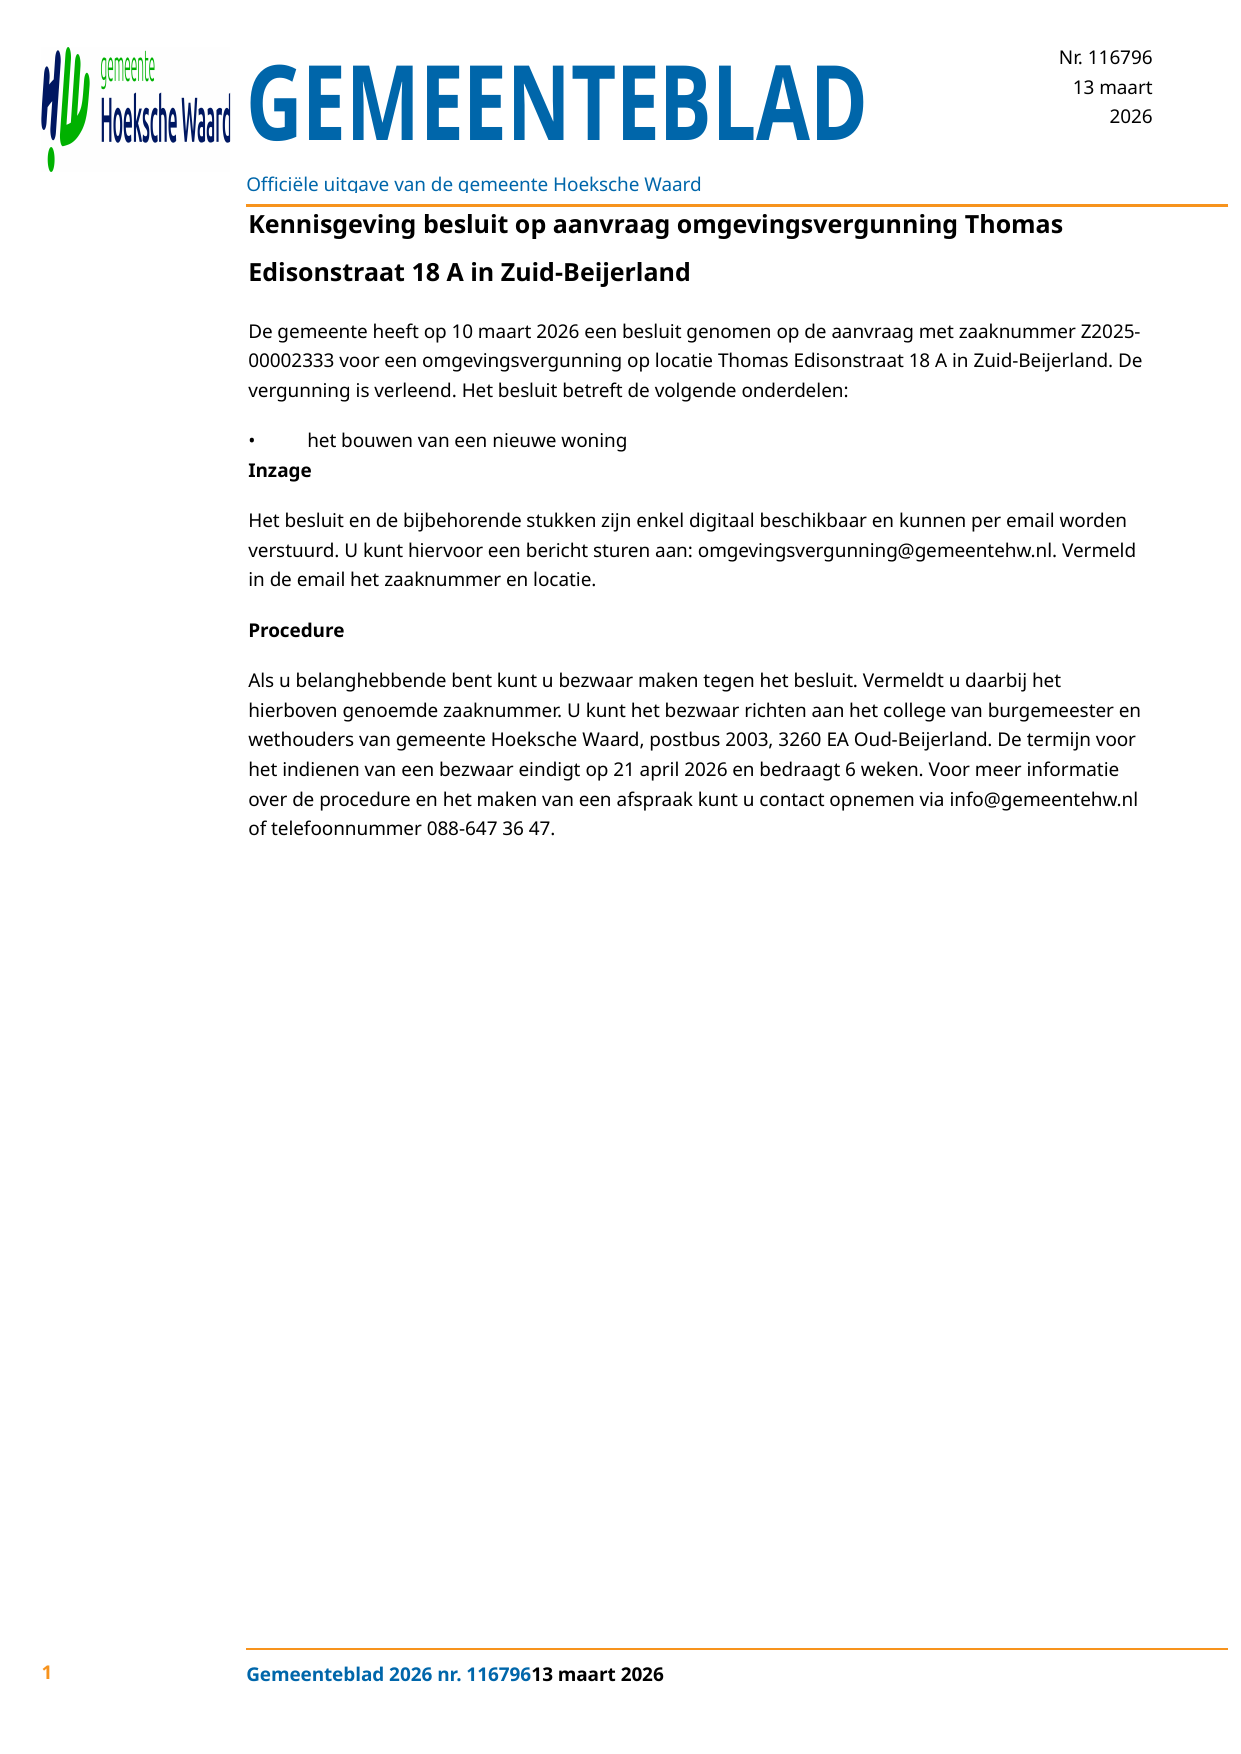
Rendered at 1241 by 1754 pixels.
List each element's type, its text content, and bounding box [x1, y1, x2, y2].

text Als u belanghebbende bent kunt u bezwaar maken tegen het besluit. Vermeldt u daarbij het hierboven genoemde zaaknummer. U kunt het bezwaar richten aan het college van burgemeester en wethouders van gemeente Hoeksche Waard, postbus 2003, 3260 EA Oud-Beijerland. De termijn voor het indienen van een bezwaar eindigt op 21 april 2026 en bedraagt 6 weken. Voor meer informatie over de procedure en het maken van een afspraak kunt u contact opnemen via info@gemeentehw.nl of telefoonnummer 088-647 36 47. [248, 667, 1152, 841]
text De gemeente heeft op 10 maart 2026 een besluit genomen op de aanvraag met zaaknummer Z2025-00002333 voor een omgevingsvergunning op locatie Thomas Edisonstraat 18 A in Zuid-Beijerland. De vergunning is verleend. Het besluit betreft de volgende onderdelen: [248, 318, 1152, 403]
text Procedure [248, 617, 1152, 643]
text Het besluit en de bijbehorende stukken zijn enkel digitaal beschikbaar en kunnen per email worden verstuurd. U kunt hiervoor een bericht sturen aan: omgevingsvergunning@gemeentehw.nl. Vermeld in de email het zaaknummer en locatie. [248, 507, 1152, 592]
list het bouwen van een nieuwe woning [248, 427, 1152, 453]
text Inzage [248, 457, 1152, 483]
text Kennisgeving besluit op aanvraag omgevingsvergunning Thomas Edisonstraat 18 A in Zuid-Beijerland [248, 207, 1152, 288]
picture [41, 47, 231, 172]
